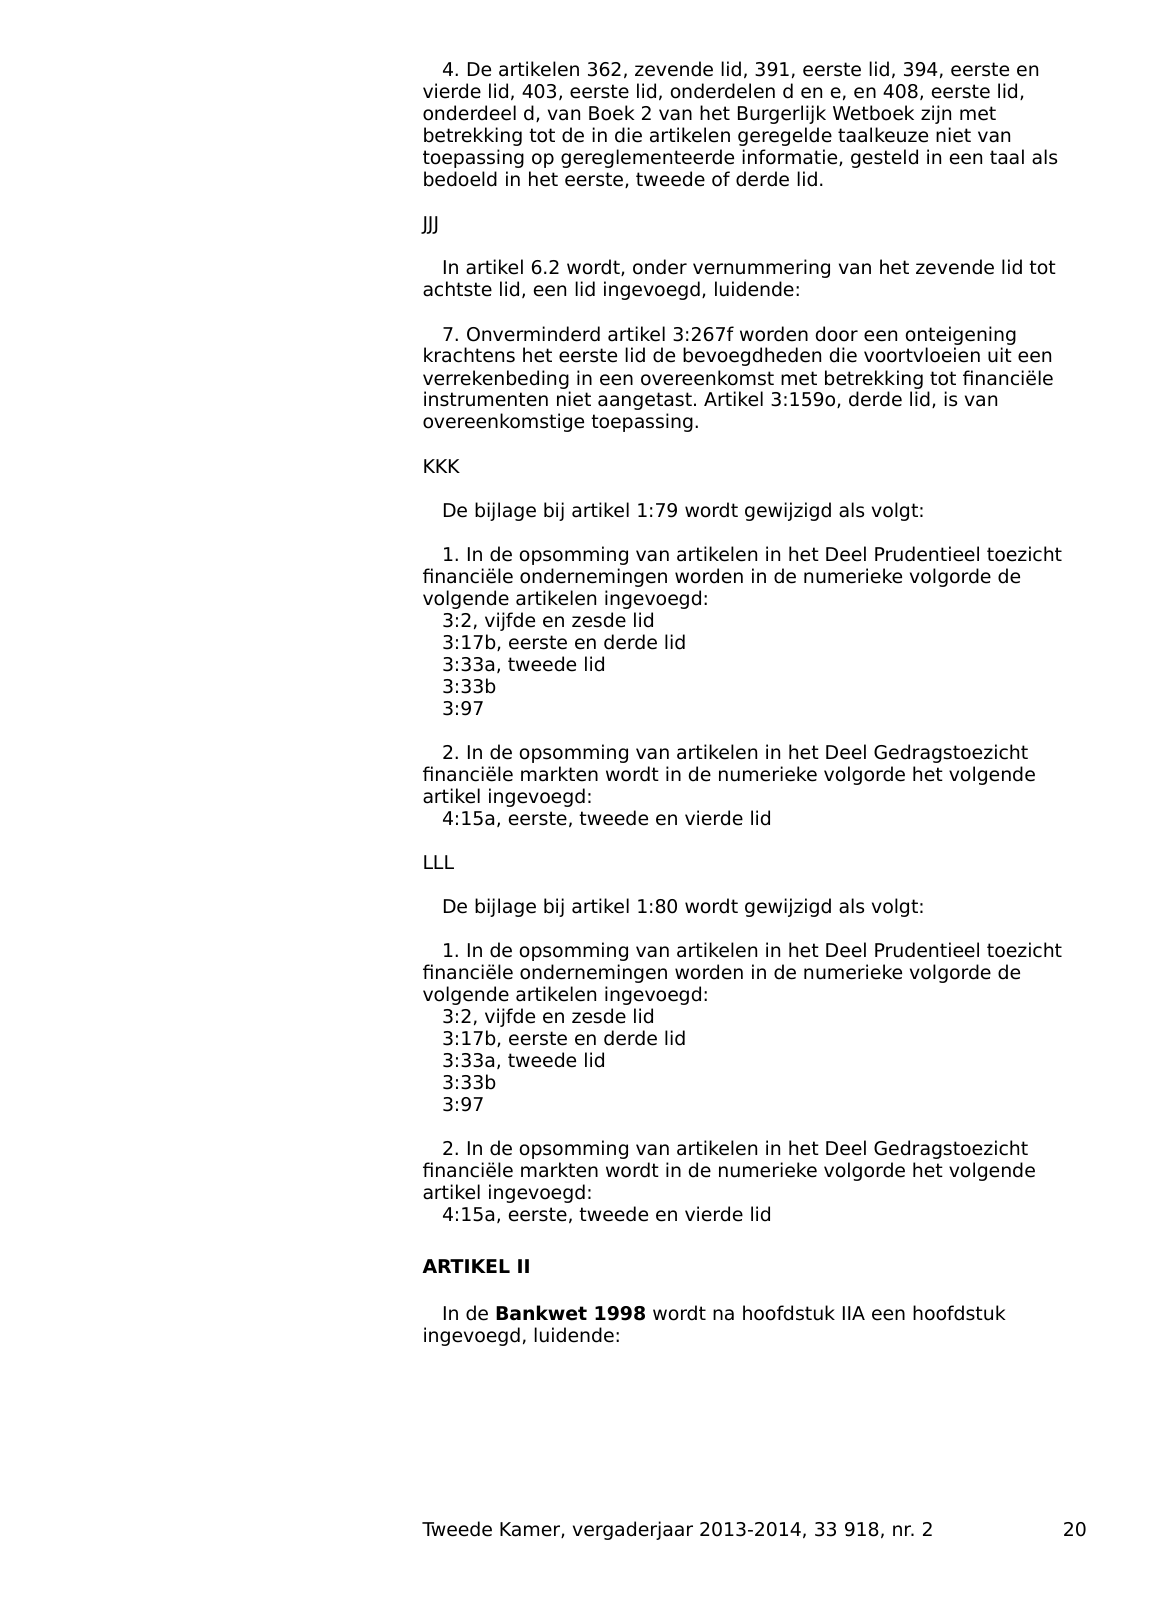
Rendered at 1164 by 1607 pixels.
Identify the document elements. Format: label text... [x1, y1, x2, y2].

text 1. In de opsomming van artikelen in het Deel Prudentieel toezicht financiële ondernemingen worden in de numerieke volgorde de volgende artikelen ingevoegd: [422, 940, 1087, 1006]
text De bijlage bij artikel 1:80 wordt gewijzigd als volgt: [422, 896, 1087, 918]
text 3:17b, eerste en derde lid [422, 632, 1087, 654]
text 2. In de opsomming van artikelen in het Deel Gedragstoezicht financiële markten wordt in de numerieke volgorde het volgende artikel ingevoegd: [422, 1138, 1087, 1204]
text 3:97 [422, 698, 1087, 720]
text 3:33b [422, 1072, 1087, 1094]
text JJJ [422, 213, 1087, 235]
text 3:2, vijfde en zesde lid [422, 610, 1087, 632]
text 4. De artikelen 362, zevende lid, 391, eerste lid, 394, eerste en vierde lid, 403, eerste lid, onderdelen d en e, en 408, eerste lid, onderdeel d, van Boek 2 van het Burgerlijk Wetboek zijn met betrekking tot de in die artikelen geregelde taalkeuze niet van toepassing op gereglementeerde informatie, gesteld in een taal als bedoeld in het eerste, tweede of derde lid. [422, 59, 1087, 191]
text In artikel 6.2 wordt, onder vernummering van het zevende lid tot achtste lid, een lid ingevoegd, luidende: [422, 257, 1087, 301]
text De bijlage bij artikel 1:79 wordt gewijzigd als volgt: [422, 500, 1087, 522]
text 3:33b [422, 676, 1087, 698]
text 2. In de opsomming van artikelen in het Deel Gedragstoezicht financiële markten wordt in de numerieke volgorde het volgende artikel ingevoegd: [422, 742, 1087, 808]
text In de Bankwet 1998 wordt na hoofdstuk IIA een hoofdstuk ingevoegd, luidende: [422, 1303, 1087, 1347]
text 4:15a, eerste, tweede en vierde lid [422, 808, 1087, 830]
text 3:33a, tweede lid [422, 654, 1087, 676]
text 3:17b, eerste en derde lid [422, 1028, 1087, 1050]
text 7. Onverminderd artikel 3:267f worden door een onteigening krachtens het eerste lid de bevoegdheden die voortvloeien uit een verrekenbeding in een overeenkomst met betrekking tot financiële instrumenten niet aangetast. Artikel 3:159o, derde lid, is van overeenkomstige toepassing. [422, 323, 1087, 433]
text LLL [422, 852, 1087, 874]
text KKK [422, 456, 1087, 477]
text 1. In de opsomming van artikelen in het Deel Prudentieel toezicht financiële ondernemingen worden in de numerieke volgorde de volgende artikelen ingevoegd: [422, 544, 1087, 610]
text 3:97 [422, 1094, 1087, 1116]
text 3:2, vijfde en zesde lid [422, 1006, 1087, 1028]
text 4:15a, eerste, tweede en vierde lid [422, 1204, 1087, 1226]
text 3:33a, tweede lid [422, 1050, 1087, 1072]
subtitle ARTIKEL II [422, 1256, 1087, 1278]
